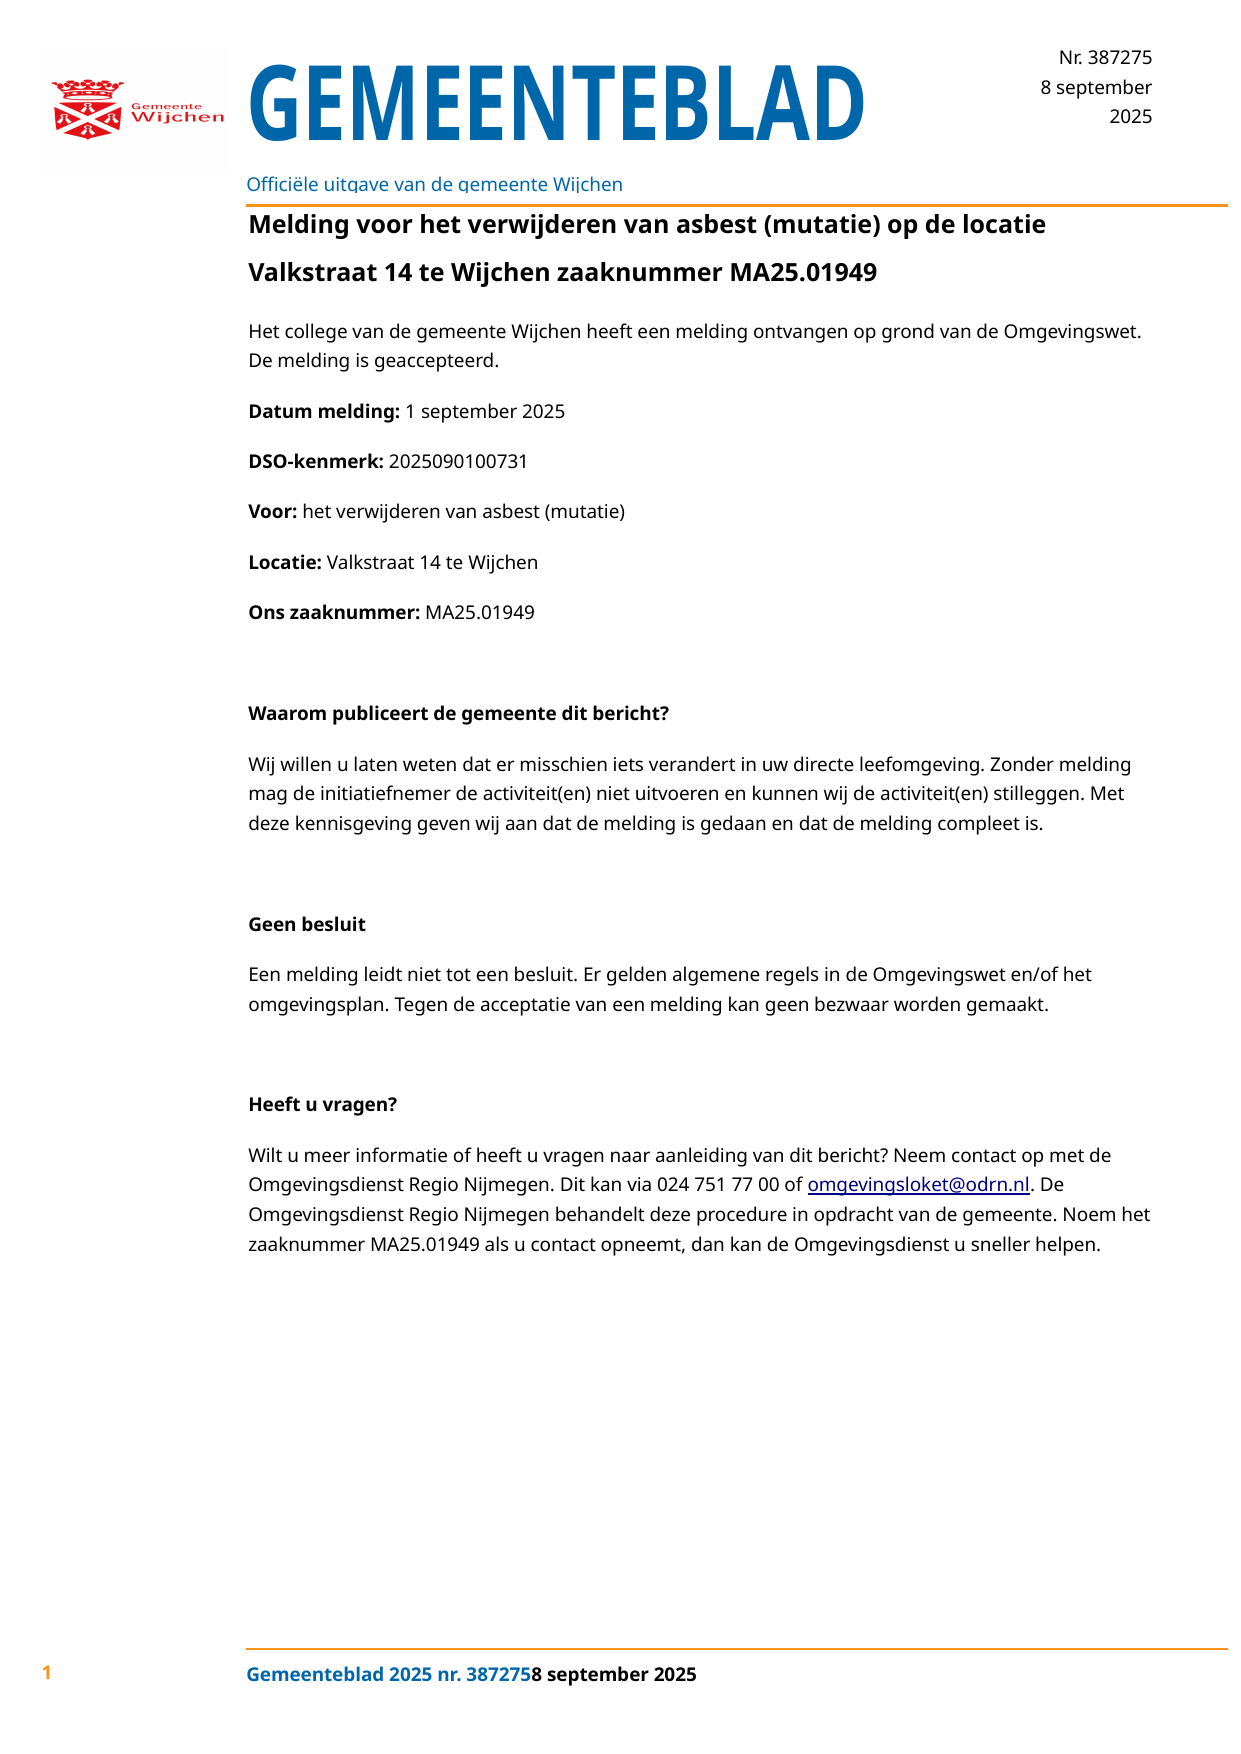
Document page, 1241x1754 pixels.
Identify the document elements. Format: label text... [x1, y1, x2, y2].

text Datum melding: 1 september 2025 [248, 398, 1152, 424]
text Heeft u vragen? [248, 1092, 1152, 1117]
text Ons zaaknummer: MA25.01949 [248, 599, 1152, 625]
text Locatie: Valkstraat 14 te Wijchen [248, 549, 1152, 575]
text Waarom publiceert de gemeente dit bericht? [248, 700, 1152, 726]
text Wij willen u laten weten dat er misschien iets verandert in uw directe leefomgeving. Zonder melding mag de initiatiefnemer de activiteit(en) niet uitvoeren en kunnen wij de activiteit(en) stilleggen. Met deze kennisgeving geven wij aan dat de melding is gedaan en dat de melding compleet is. [248, 751, 1152, 836]
text Een melding leidt niet tot een besluit. Er gelden algemene regels in de Omgevingswet en/of het omgevingsplan. Tegen de acceptatie van een melding kan geen bezwaar worden gemaakt. [248, 961, 1152, 1017]
picture [41, 47, 231, 172]
text Wilt u meer informatie of heeft u vragen naar aanleiding van dit bericht? Neem contact op met de Omgevingsdienst Regio Nijmegen. Dit kan via 024 751 77 00 of omgevingsloket@odrn.nl. De Omgevingsdienst Regio Nijmegen behandelt deze procedure in opdracht van de gemeente. Noem het zaaknummer MA25.01949 als u contact opneemt, dan kan de Omgevingsdienst u sneller helpen. [248, 1142, 1152, 1257]
text Geen besluit [248, 911, 1152, 937]
text Voor: het verwijderen van asbest (mutatie) [248, 499, 1152, 524]
text Melding voor het verwijderen van asbest (mutatie) op de locatie Valkstraat 14 te Wijchen zaaknummer MA25.01949 [248, 207, 1152, 288]
text Het college van de gemeente Wijchen heeft een melding ontvangen op grond van de Omgevingswet. De melding is geaccepteerd. [248, 318, 1152, 373]
text DSO-kenmerk: 2025090100731 [248, 448, 1152, 474]
